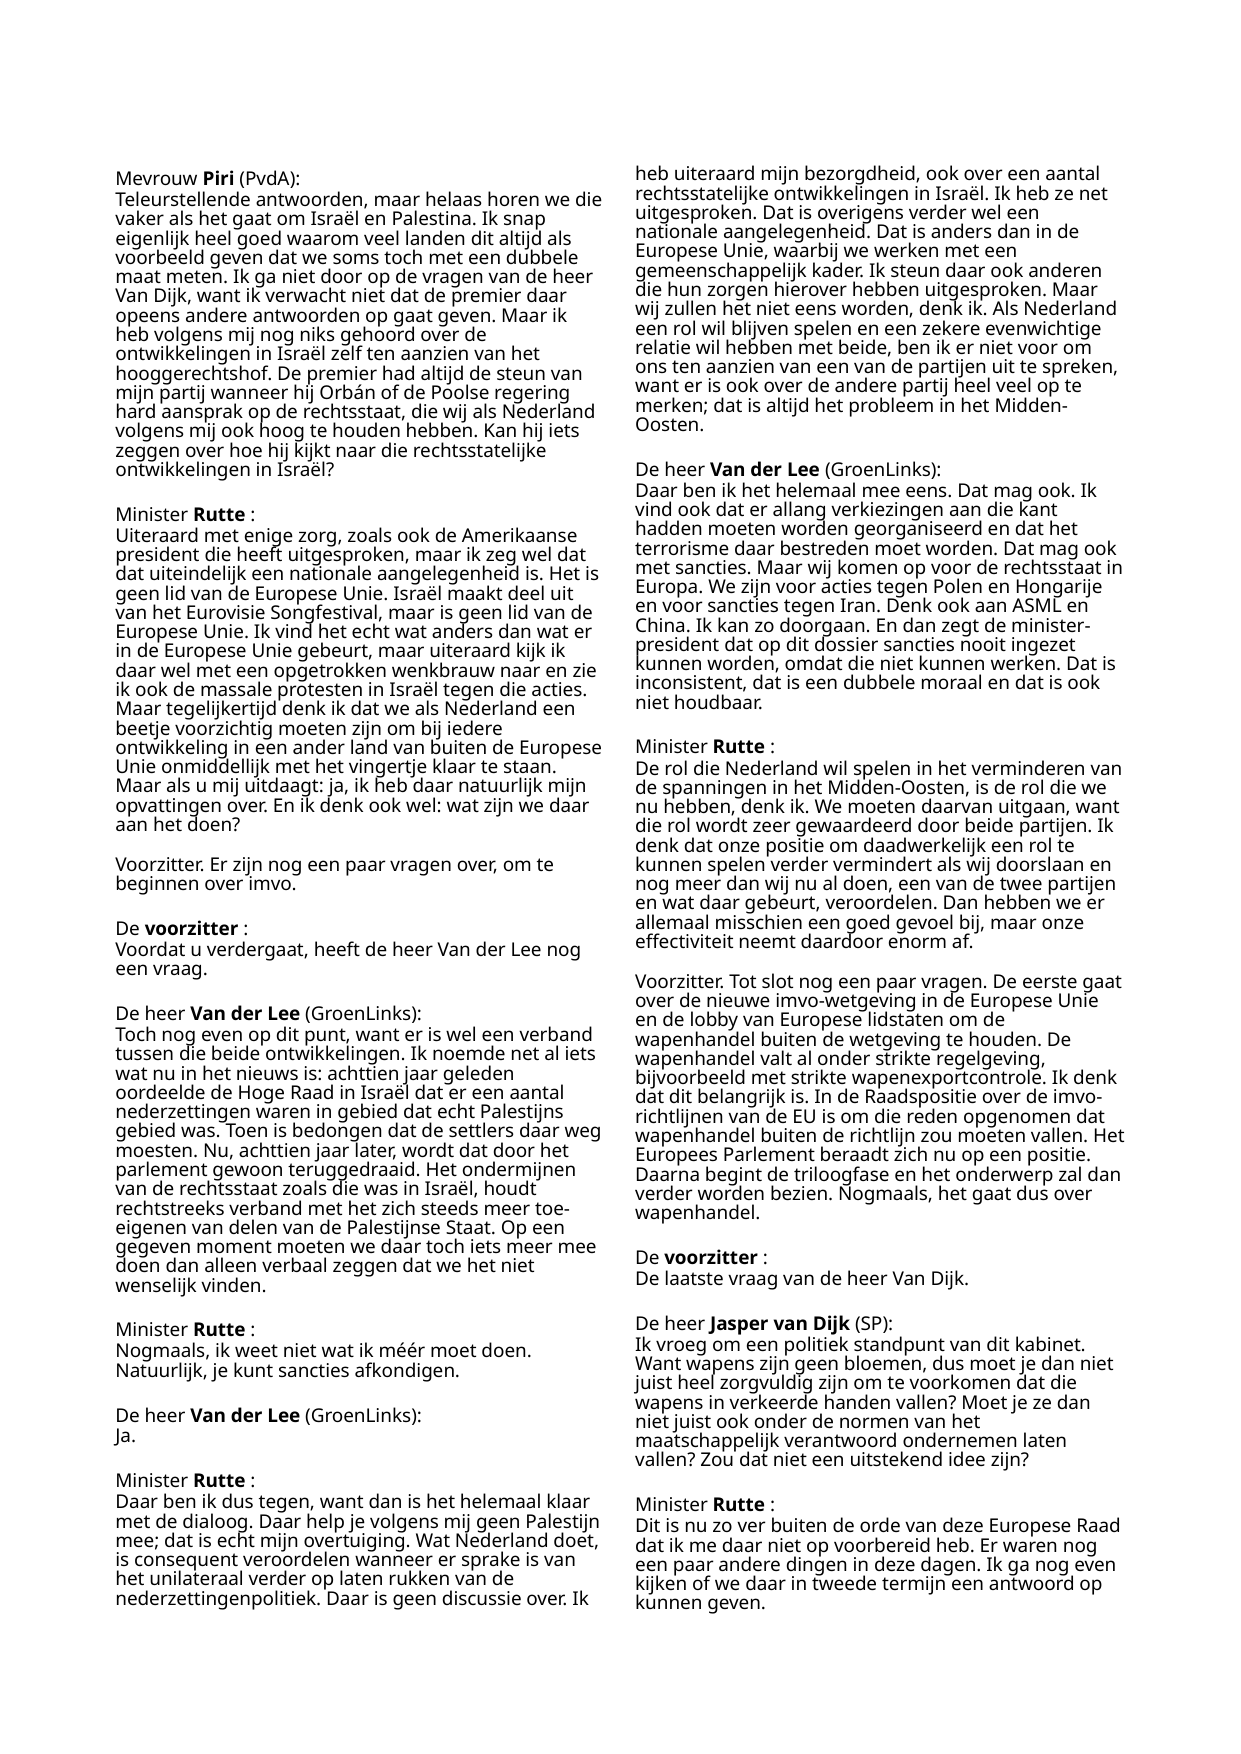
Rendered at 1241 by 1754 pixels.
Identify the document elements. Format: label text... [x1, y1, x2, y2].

text Dit is nu zo ver buiten de orde van deze Europese Raad dat ik me daar niet op voorbereid heb. Er waren nog een paar andere dingen in deze dagen. Ik ga nog even kijken of we daar in tweede termijn een antwoord op kunnen geven. [635, 1517, 1125, 1614]
text De rol die Nederland wil spelen in het verminderen van de spanningen in het Midden-Oosten, is de rol die we nu hebben, denk ik. We moeten daarvan uitgaan, want die rol wordt zeer gewaardeerd door beide partijen. Ik denk dat onze positie om daadwerkelijk een rol te kunnen spelen verder vermindert als wij doorslaan en nog meer dan wij nu al doen, een van de twee partijen en wat daar gebeurt, veroordelen. Dan hebben we er allemaal misschien een goed gevoel bij, maar onze effectiviteit neemt daardoor enorm af. [635, 759, 1125, 952]
text heb uiteraard mijn bezorgdheid, ook over een aantal rechtsstatelijke ontwikkelingen in Israël. Ik heb ze net uitgesproken. Dat is overigens verder wel een nationale aangelegenheid. Dat is anders dan in de Europese Unie, waarbij we werken met een gemeenschappelijk kader. Ik steun daar ook anderen die hun zorgen hierover hebben uitgesproken. Maar wij zullen het niet eens worden, denk ik. Als Nederland een rol wil blijven spelen en een zekere evenwichtige relatie wil hebben met beide, ben ik er niet voor om ons ten aanzien van een van de partijen uit te spreken, want er is ook over de andere partij heel veel op te merken; dat is altijd het probleem in het Midden-Oosten. [635, 165, 1125, 435]
text Nogmaals, ik weet niet wat ik méér moet doen. Natuurlijk, je kunt sancties afkondigen. [115, 1342, 605, 1381]
text De heer Van der Lee (GroenLinks): [635, 456, 1125, 482]
text Ja. [115, 1427, 605, 1447]
text Daar ben ik het helemaal mee eens. Dat mag ook. Ik vind ook dat er allang verkiezingen aan die kant hadden moeten worden georganiseerd en dat het terrorisme daar bestreden moet worden. Dat mag ook met sancties. Maar wij komen op voor de rechtsstaat in Europa. We zijn voor acties tegen Polen en Hongarije en voor sancties tegen Iran. Denk ook aan ASML en China. Ik kan zo doorgaan. En dan zegt de minister-president dat op dit dossier sancties nooit ingezet kunnen worden, omdat die niet kunnen werken. Dat is inconsistent, dat is een dubbele moraal en dat is ook niet houdbaar. [635, 482, 1125, 713]
text De heer Van der Lee (GroenLinks): [115, 1000, 605, 1026]
text Minister Rutte : [635, 734, 1125, 759]
text De laatste vraag van de heer Van Dijk. [635, 1270, 1125, 1289]
text Mevrouw Piri (PvdA): [115, 165, 605, 191]
text De heer Van der Lee (GroenLinks): [115, 1402, 605, 1427]
text Voordat u verdergaat, heeft de heer Van der Lee nog een vraag. [115, 941, 605, 979]
text Minister Rutte : [635, 1492, 1125, 1517]
text Uiteraard met enige zorg, zoals ook de Amerikaanse president die heeft uitgesproken, maar ik zeg wel dat dat uiteindelijk een nationale aangelegenheid is. Het is geen lid van de Europese Unie. Israël maakt deel uit van het Eurovisie Songfestival, maar is geen lid van de Europese Unie. Ik vind het echt wat anders dan wat er in de Europese Unie gebeurt, maar uiteraard kijk ik daar wel met een opgetrokken wenkbrauw naar en zie ik ook de massale protesten in Israël tegen die acties. Maar tegelijkertijd denk ik dat we als Nederland een beetje voorzichtig moeten zijn om bij iedere ontwikkeling in een ander land van buiten de Europese Unie onmiddellijk met het vingertje klaar te staan. Maar als u mij uitdaagt: ja, ik heb daar natuurlijk mijn opvattingen over. En ik denk ook wel: wat zijn we daar aan het doen? [115, 527, 605, 835]
text Minister Rutte : [115, 1317, 605, 1342]
text Toch nog even op dit punt, want er is wel een verband tussen die beide ontwikkelingen. Ik noemde net al iets wat nu in het nieuws is: achttien jaar geleden oordeelde de Hoge Raad in Israël dat er een aantal nederzettingen waren in gebied dat echt Palestijns gebied was. Toen is bedongen dat de settlers daar weg moesten. Nu, achttien jaar later, wordt dat door het parlement gewoon teruggedraaid. Het ondermijnen van de rechtsstaat zoals die was in Israël, houdt rechtstreeks verband met het zich steeds meer toe-eigenen van delen van de Palestijnse Staat. Op een gegeven moment moeten we daar toch iets meer mee doen dan alleen verbaal zeggen dat we het niet wenselijk vinden. [115, 1026, 605, 1296]
text De heer Jasper van Dijk (SP): [635, 1310, 1125, 1336]
text Minister Rutte : [115, 1468, 605, 1493]
text Teleurstellende antwoorden, maar helaas horen we die vaker als het gaat om Israël en Palestina. Ik snap eigenlijk heel goed waarom veel landen dit altijd als voorbeeld geven dat we soms toch met een dubbele maat meten. Ik ga niet door op de vragen van de heer Van Dijk, want ik verwacht niet dat de premier daar opeens andere antwoorden op gaat geven. Maar ik heb volgens mij nog niks gehoord over de ontwikkelingen in Israël zelf ten aanzien van het hooggerechtshof. De premier had altijd de steun van mijn partij wanneer hij Orbán of de Poolse regering hard aansprak op de rechtsstaat, die wij als Nederland volgens mij ook hoog te houden hebben. Kan hij iets zeggen over hoe hij kijkt naar die rechtsstatelijke ontwikkelingen in Israël? [115, 191, 605, 480]
text Daar ben ik dus tegen, want dan is het helemaal klaar met de dialoog. Daar help je volgens mij geen Palestijn mee; dat is echt mijn overtuiging. Wat Nederland doet, is consequent veroordelen wanneer er sprake is van het unilateraal verder op laten rukken van de nederzettingenpolitiek. Daar is geen discussie over. Ik [115, 1493, 605, 1609]
text De voorzitter : [115, 915, 605, 941]
text Ik vroeg om een politiek standpunt van dit kabinet. Want wapens zijn geen bloemen, dus moet je dan niet juist heel zorgvuldig zijn om te voorkomen dat die wapens in verkeerde handen vallen? Moet je ze dan niet juist ook onder de normen van het maatschappelijk verantwoord ondernemen laten vallen? Zou dat niet een uitstekend idee zijn? [635, 1336, 1125, 1471]
text Voorzitter. Tot slot nog een paar vragen. De eerste gaat over de nieuwe imvo-wetgeving in de Europese Unie en de lobby van Europese lidstaten om de wapenhandel buiten de wetgeving te houden. De wapenhandel valt al onder strikte regelgeving, bijvoorbeeld met strikte wapenexportcontrole. Ik denk dat dit belangrijk is. In de Raadspositie over de imvo-richtlijnen van de EU is om die reden opgenomen dat wapenhandel buiten de richtlijn zou moeten vallen. Het Europees Parlement beraadt zich nu op een positie. Daarna begint de triloogfase en het onderwerp zal dan verder worden bezien. Nogmaals, het gaat dus over wapenhandel. [635, 973, 1125, 1223]
text Voorzitter. Er zijn nog een paar vragen over, om te beginnen over imvo. [115, 856, 605, 894]
text Minister Rutte : [115, 501, 605, 527]
text De voorzitter : [635, 1244, 1125, 1270]
